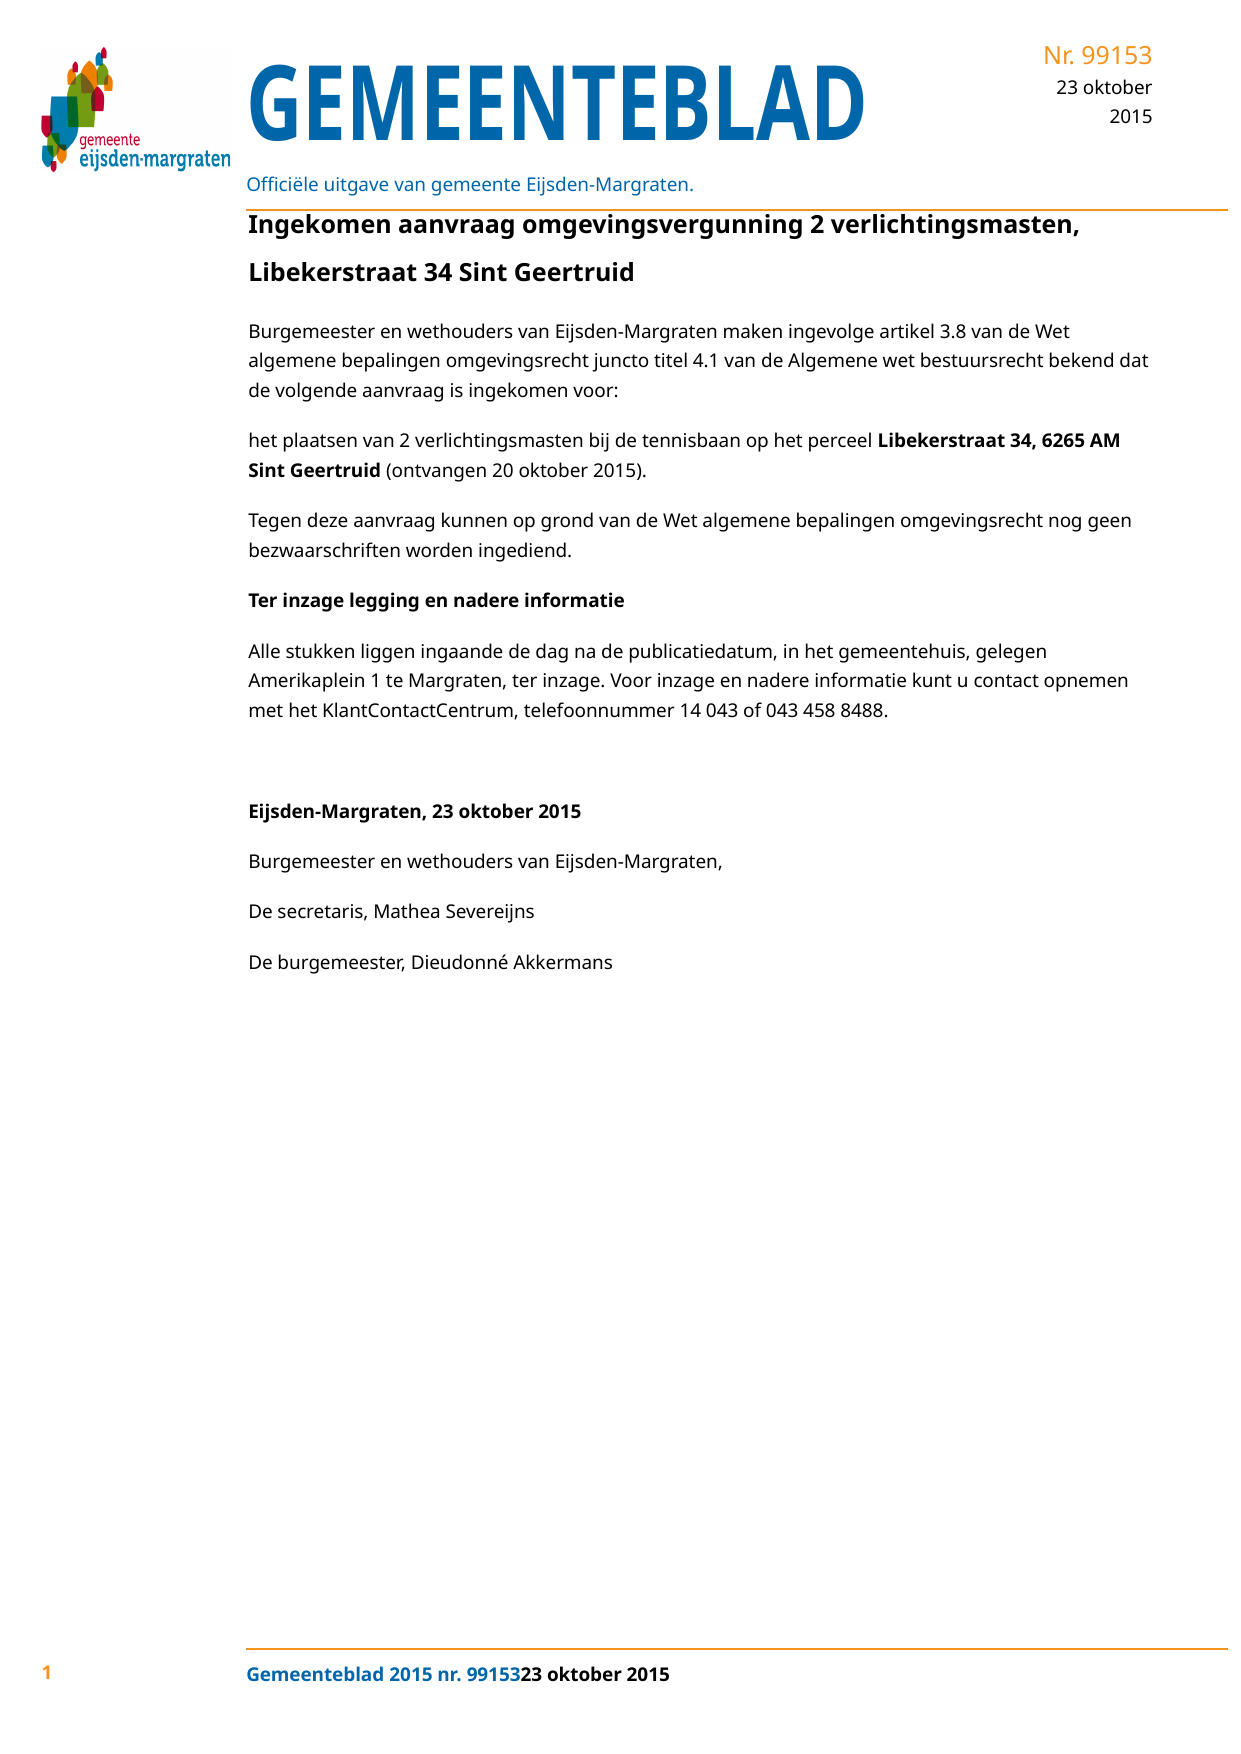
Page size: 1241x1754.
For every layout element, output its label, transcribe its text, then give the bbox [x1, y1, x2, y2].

picture [41, 47, 231, 172]
text Burgemeester en wethouders van Eijsden-Margraten, [248, 848, 1152, 874]
text het plaatsen van 2 verlichtingsmasten bij de tennisbaan op het perceel Libekerstraat 34, 6265 AM Sint Geertruid (ontvangen 20 oktober 2015). [248, 427, 1152, 483]
text De secretaris, Mathea Severeijns [248, 899, 1152, 924]
text Eijsden-Margraten, 23 oktober 2015 [248, 798, 1152, 824]
text Alle stukken liggen ingaande de dag na de publicatiedatum, in het gemeentehuis, gelegen Amerikaplein 1 te Margraten, ter inzage. Voor inzage en nadere informatie kunt u contact opnemen met het KlantContactCentrum, telefoonnummer 14 043 of 043 458 8488. [248, 638, 1152, 723]
text Burgemeester en wethouders van Eijsden-Margraten maken ingevolge artikel 3.8 van de Wet algemene bepalingen omgevingsrecht juncto titel 4.1 van de Algemene wet bestuursrecht bekend dat de volgende aanvraag is ingekomen voor: [248, 318, 1152, 403]
text Tegen deze aanvraag kunnen op grond van de Wet algemene bepalingen omgevingsrecht nog geen bezwaarschriften worden ingediend. [248, 507, 1152, 563]
text Ingekomen aanvraag omgevingsvergunning 2 verlichtingsmasten, Libekerstraat 34 Sint Geertruid [248, 211, 1152, 288]
text Ter inzage legging en nadere informatie [248, 587, 1152, 613]
text De burgemeester, Dieudonné Akkermans [248, 949, 1152, 975]
